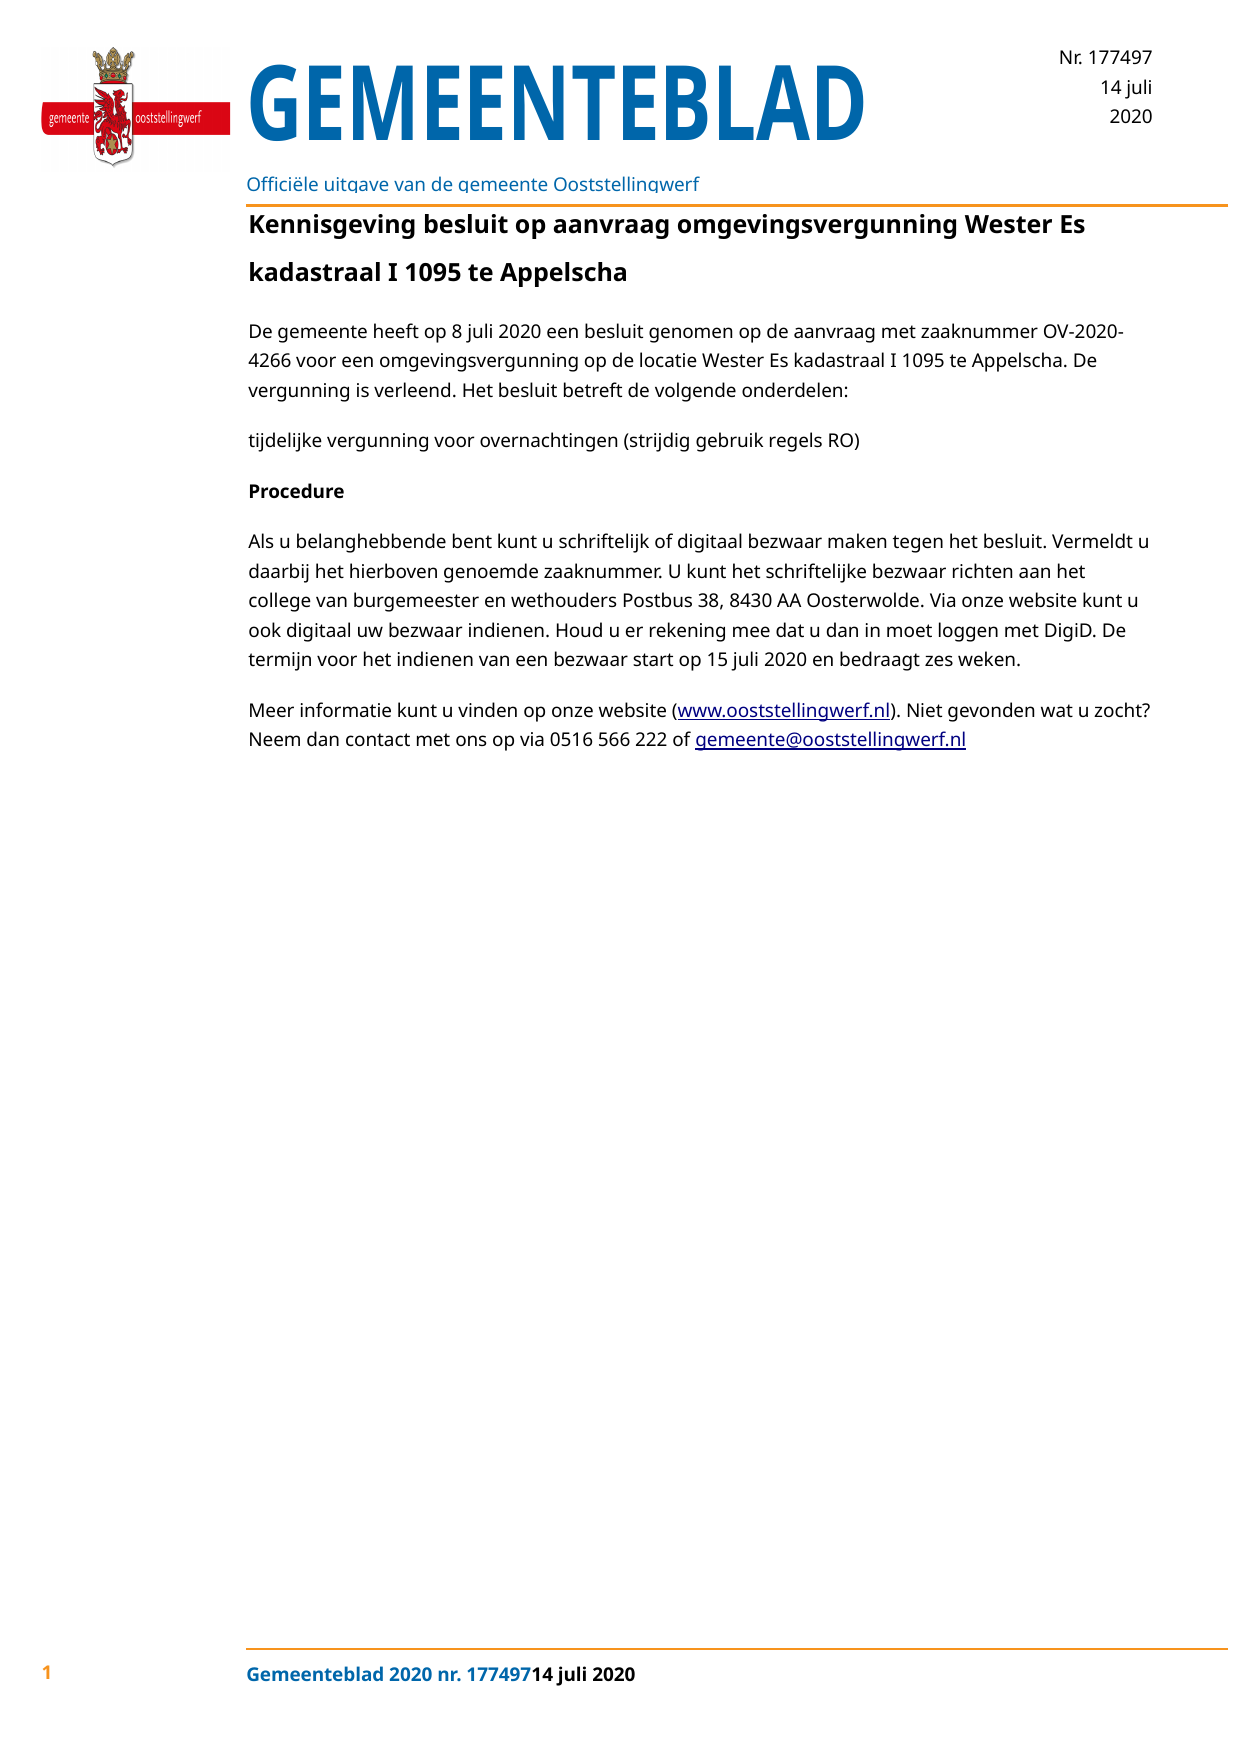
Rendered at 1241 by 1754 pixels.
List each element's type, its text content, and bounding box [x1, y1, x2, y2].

text tijdelijke vergunning voor overnachtingen (strijdig gebruik regels RO) [248, 427, 1152, 453]
text Meer informatie kunt u vinden op onze website (www.ooststellingwerf.nl). Niet gevonden wat u zocht? Neem dan contact met ons op via 0516 566 222 of gemeente@ooststellingwerf.nl [248, 697, 1152, 752]
text Als u belanghebbende bent kunt u schriftelijk of digitaal bezwaar maken tegen het besluit. Vermeldt u daarbij het hierboven genoemde zaaknummer. U kunt het schriftelijke bezwaar richten aan het college van burgemeester en wethouders Postbus 38, 8430 AA Oosterwolde. Via onze website kunt u ook digitaal uw bezwaar indienen. Houd u er rekening mee dat u dan in moet loggen met DigiD. De termijn voor het indienen van een bezwaar start op 15 juli 2020 en bedraagt zes weken. [248, 528, 1152, 672]
text De gemeente heeft op 8 juli 2020 een besluit genomen op de aanvraag met zaaknummer OV-2020-4266 voor een omgevingsvergunning op de locatie Wester Es kadastraal I 1095 te Appelscha. De vergunning is verleend. Het besluit betreft de volgende onderdelen: [248, 318, 1152, 403]
text Kennisgeving besluit op aanvraag omgevingsvergunning Wester Es kadastraal I 1095 te Appelscha [248, 207, 1152, 288]
text Procedure [248, 478, 1152, 504]
picture [41, 47, 231, 172]
